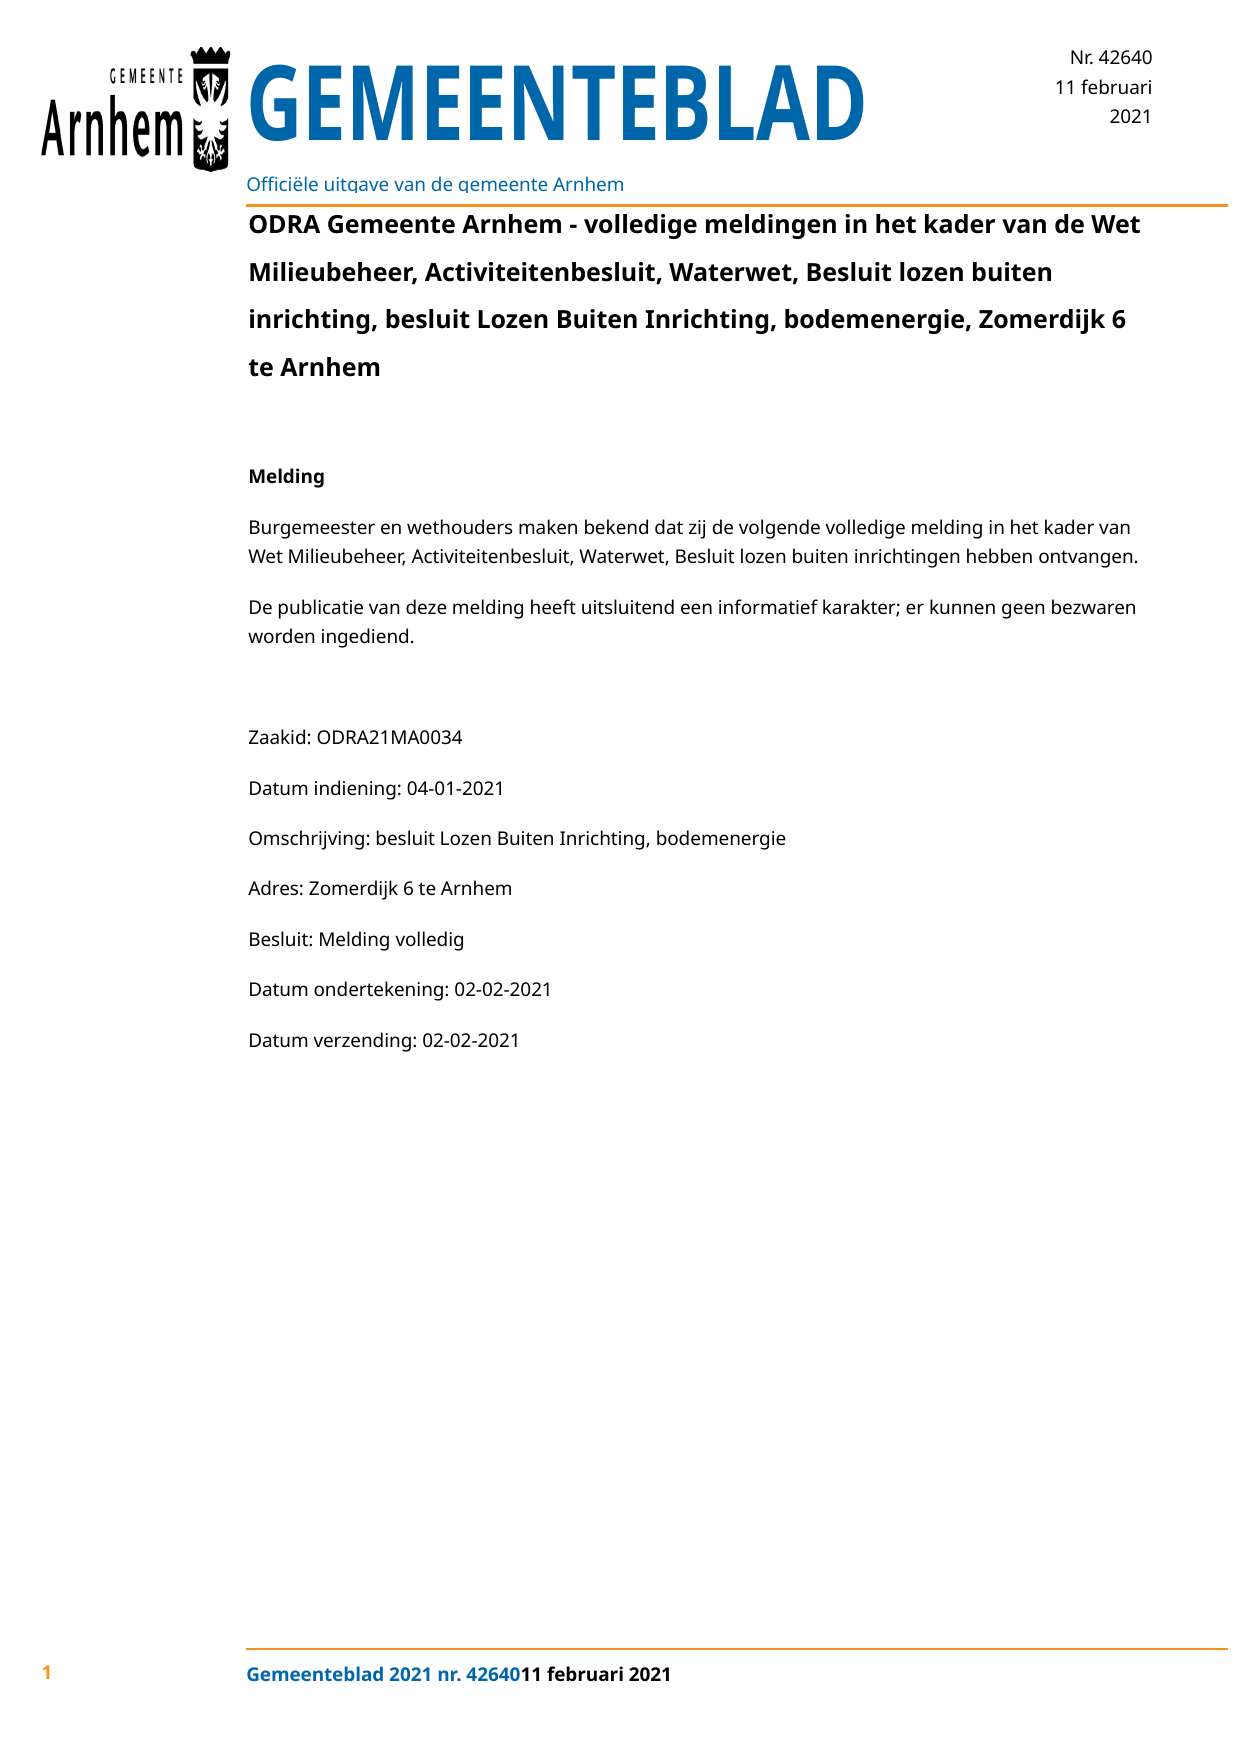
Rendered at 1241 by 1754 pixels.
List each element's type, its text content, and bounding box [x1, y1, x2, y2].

text Omschrijving: besluit Lozen Buiten Inrichting, bodemenergie [248, 825, 1152, 851]
text Besluit: Melding volledig [248, 926, 1152, 952]
text Melding [248, 463, 1152, 489]
text Zaakid: ODRA21MA0034 [248, 724, 1152, 750]
text Adres: Zomerdijk 6 te Arnhem [248, 876, 1152, 901]
text ODRA Gemeente Arnhem - volledige meldingen in het kader van de Wet Milieubeheer, Activiteitenbesluit, Waterwet, Besluit lozen buiten inrichting, besluit Lozen Buiten Inrichting, bodemenergie, Zomerdijk 6 te Arnhem [248, 207, 1152, 384]
text Datum ondertekening: 02-02-2021 [248, 976, 1152, 1002]
text Datum indiening: 04-01-2021 [248, 775, 1152, 801]
text De publicatie van deze melding heeft uitsluitend een informatief karakter; er kunnen geen bezwaren worden ingediend. [248, 594, 1152, 649]
text Burgemeester en wethouders maken bekend dat zij de volgende volledige melding in het kader van Wet Milieubeheer, Activiteitenbesluit, Waterwet, Besluit lozen buiten inrichtingen hebben ontvangen. [248, 514, 1152, 569]
text Datum verzending: 02-02-2021 [248, 1027, 1152, 1053]
picture [41, 47, 231, 172]
